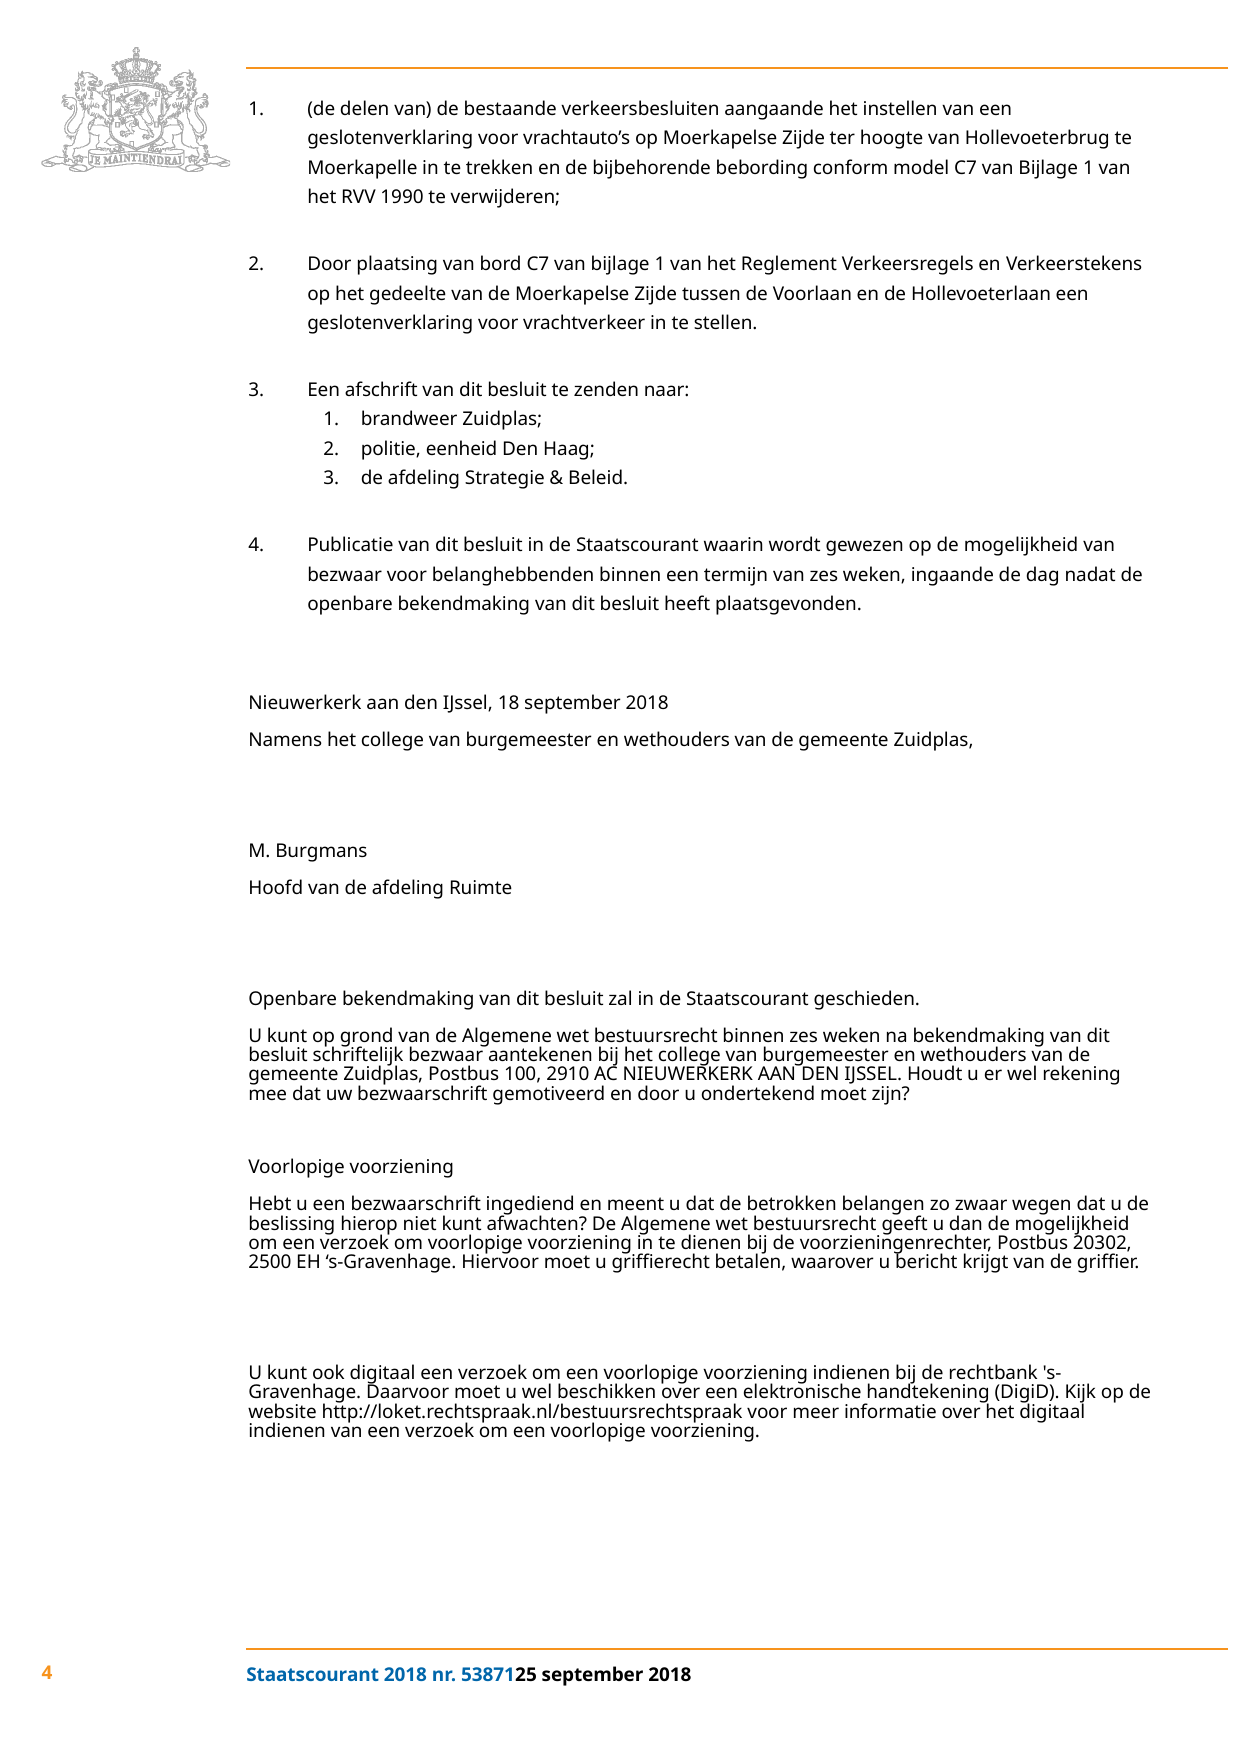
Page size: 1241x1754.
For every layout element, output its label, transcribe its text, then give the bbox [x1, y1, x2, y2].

text Nieuwerkerk aan den IJssel, 18 september 2018 [248, 694, 1152, 713]
list brandweer Zuidplas; [323, 405, 1152, 431]
list Door plaatsing van bord C7 van bijlage 1 van het Reglement Verkeersregels en Verkeerstekens op het gedeelte van de Moerkapelse Zijde tussen de Voorlaan en de Hollevoeterlaan een geslotenverklaring voor vrachtverkeer in te stellen. [248, 250, 1152, 335]
picture [41, 47, 231, 172]
text Namens het college van burgemeester en wethouders van de gemeente Zuidplas, [248, 731, 1152, 750]
list Een afschrift van dit besluit te zenden naar: [248, 376, 1152, 402]
list Publicatie van dit besluit in de Staatscourant waarin wordt gewezen op de mogelijkheid van bezwaar voor belanghebbenden binnen een termijn van zes weken, ingaande de dag nadat de openbare bekendmaking van dit besluit heeft plaatsgevonden. [248, 531, 1152, 616]
text U kunt ook digitaal een verzoek om een voorlopige voorziening indienen bij de rechtbank 's-Gravenhage. Daarvoor moet u wel beschikken over een elektronische handtekening (DigiD). Kijk op de website http://loket.rechtspraak.nl/bestuursrechtspraak voor meer informatie over het digitaal indienen van een verzoek om een voorlopige voorziening. [248, 1364, 1152, 1441]
text U kunt op grond van de Algemene wet bestuursrecht binnen zes weken na bekendmaking van dit besluit schriftelijk bezwaar aantekenen bij het college van burgemeester en wethouders van de gemeente Zuidplas, Postbus 100, 2910 AC NIEUWERKERK AAN DEN IJSSEL. Houdt u er wel rekening mee dat uw bezwaarschrift gemotiveerd en door u ondertekend moet zijn? [248, 1027, 1152, 1104]
text Openbare bekendmaking van dit besluit zal in de Staatscourant geschieden. [248, 990, 1152, 1009]
text M. Burgmans [248, 842, 1152, 861]
text Hebt u een bezwaarschrift ingediend en meent u dat de betrokken belangen zo zwaar wegen dat u de beslissing hierop niet kunt afwachten? De Algemene wet bestuursrecht geeft u dan de mogelijkheid om een verzoek om voorlopige voorziening in te dienen bij de voorzieningenrechter, Postbus 20302, 2500 EH ‘s-Gravenhage. Hiervoor moet u griffierecht betalen, waarover u bericht krijgt van de griffier. [248, 1195, 1152, 1272]
list de afdeling Strategie & Beleid. [323, 464, 1152, 490]
text Hoofd van de afdeling Ruimte [248, 879, 1152, 898]
list (de delen van) de bestaande verkeersbesluiten aangaande het instellen van een geslotenverklaring voor vrachtauto’s op Moerkapelse Zijde ter hoogte van Hollevoeterbrug te Moerkapelle in te trekken en de bijbehorende bebording conform model C7 van Bijlage 1 van het RVV 1990 te verwijderen; [248, 95, 1152, 209]
list politie, eenheid Den Haag; [323, 435, 1152, 461]
text Voorlopige voorziening [248, 1158, 1152, 1178]
